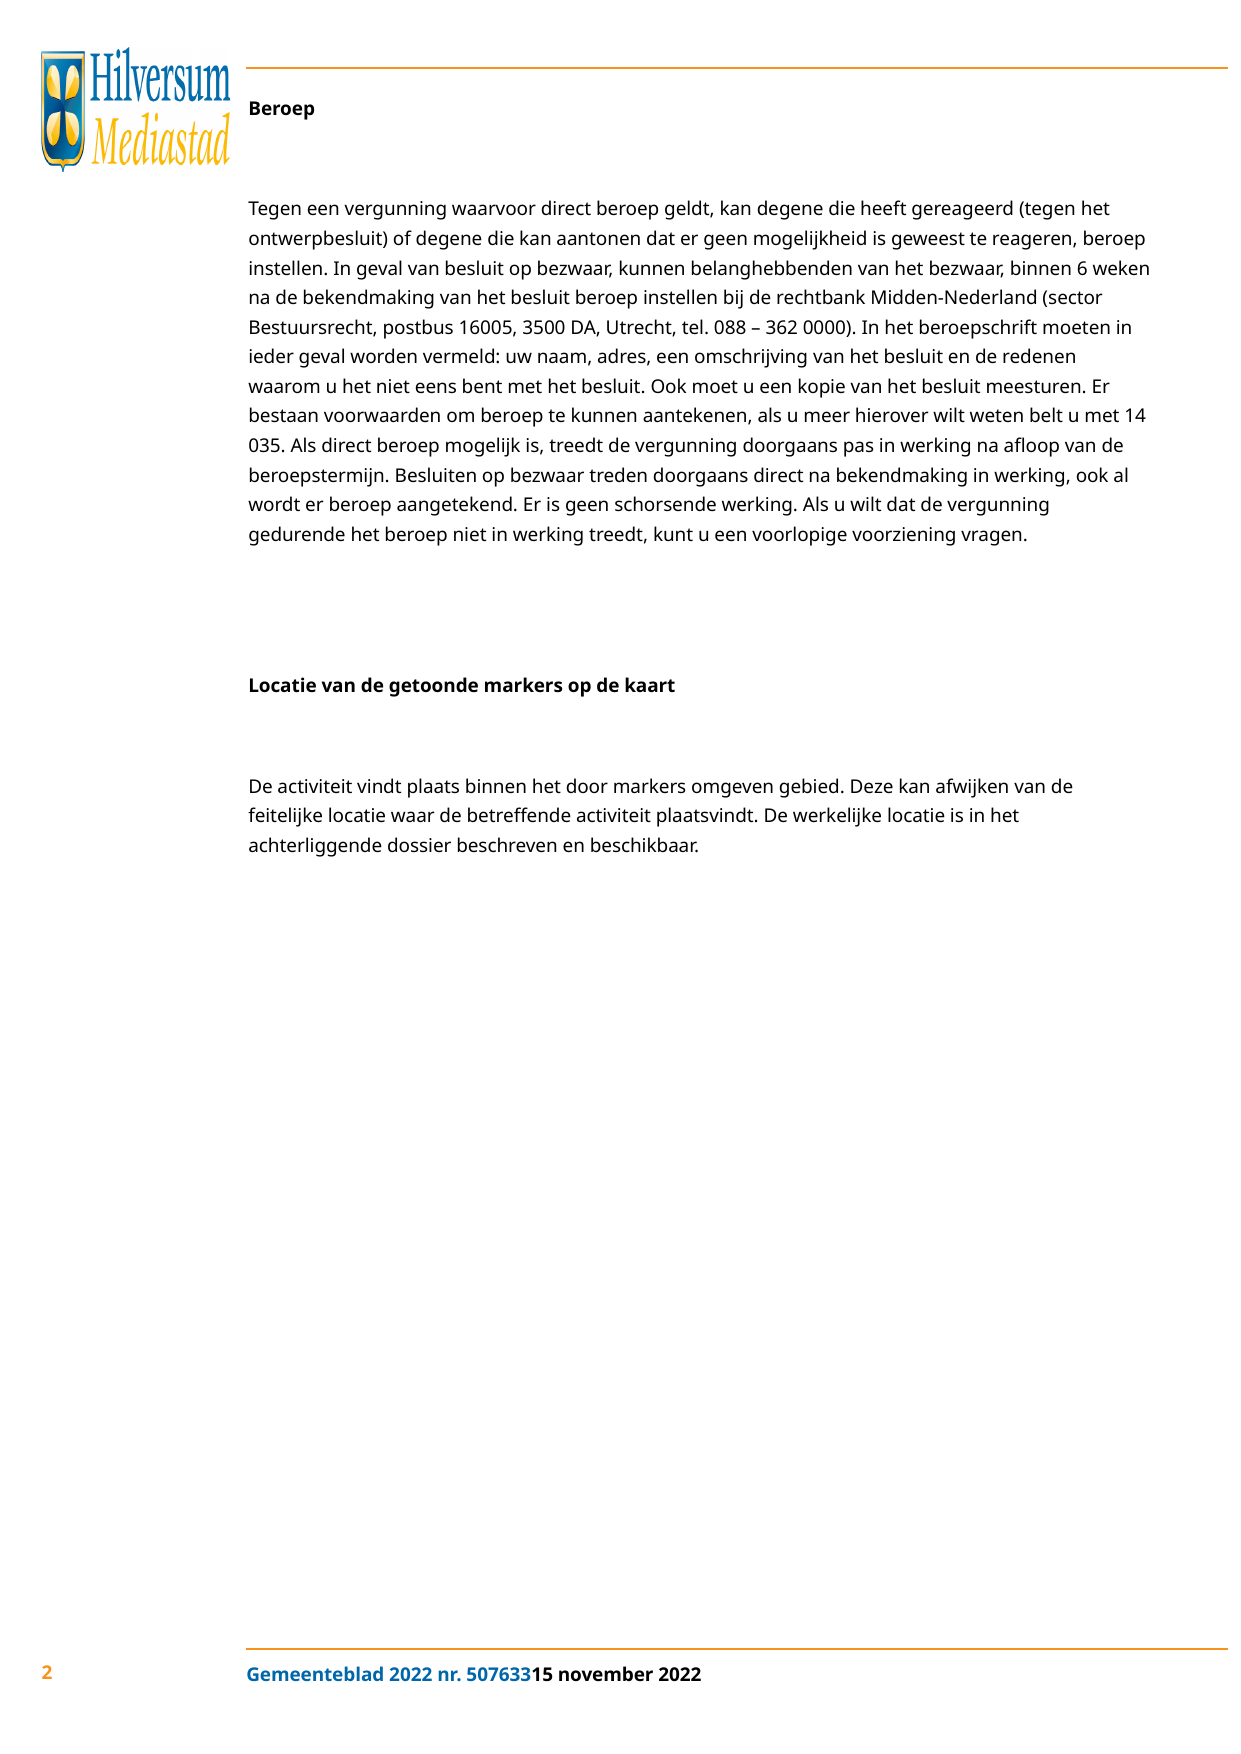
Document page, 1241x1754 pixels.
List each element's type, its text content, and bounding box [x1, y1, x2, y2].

picture [41, 47, 231, 172]
text Tegen een vergunning waarvoor direct beroep geldt, kan degene die heeft gereageerd (tegen het ontwerpbesluit) of degene die kan aantonen dat er geen mogelijkheid is geweest te reageren, beroep instellen. In geval van besluit op bezwaar, kunnen belanghebbenden van het bezwaar, binnen 6 weken na de bekendmaking van het besluit beroep instellen bij de rechtbank Midden-Nederland (sector Bestuursrecht, postbus 16005, 3500 DA, Utrecht, tel. 088 – 362 0000). In het beroepschrift moeten in ieder geval worden vermeld: uw naam, adres, een omschrijving van het besluit en de redenen waarom u het niet eens bent met het besluit. Ook moet u een kopie van het besluit meesturen. Er bestaan voorwaarden om beroep te kunnen aantekenen, als u meer hierover wilt weten belt u met 14 035. Als direct beroep mogelijk is, treedt de vergunning doorgaans pas in werking na afloop van de beroepstermijn. Besluiten op bezwaar treden doorgaans direct na bekendmaking in werking, ook al wordt er beroep aangetekend. Er is geen schorsende werking. Als u wilt dat de vergunning gedurende het beroep niet in werking treedt, kunt u een voorlopige voorziening vragen. [248, 196, 1152, 547]
text Locatie van de getoonde markers op de kaart [248, 672, 1152, 698]
text De activiteit vindt plaats binnen het door markers omgeven gebied. Deze kan afwijken van de feitelijke locatie waar de betreffende activiteit plaatsvindt. De werkelijke locatie is in het achterliggende dossier beschreven en beschikbaar. [248, 773, 1152, 858]
text Beroep [248, 95, 1152, 121]
